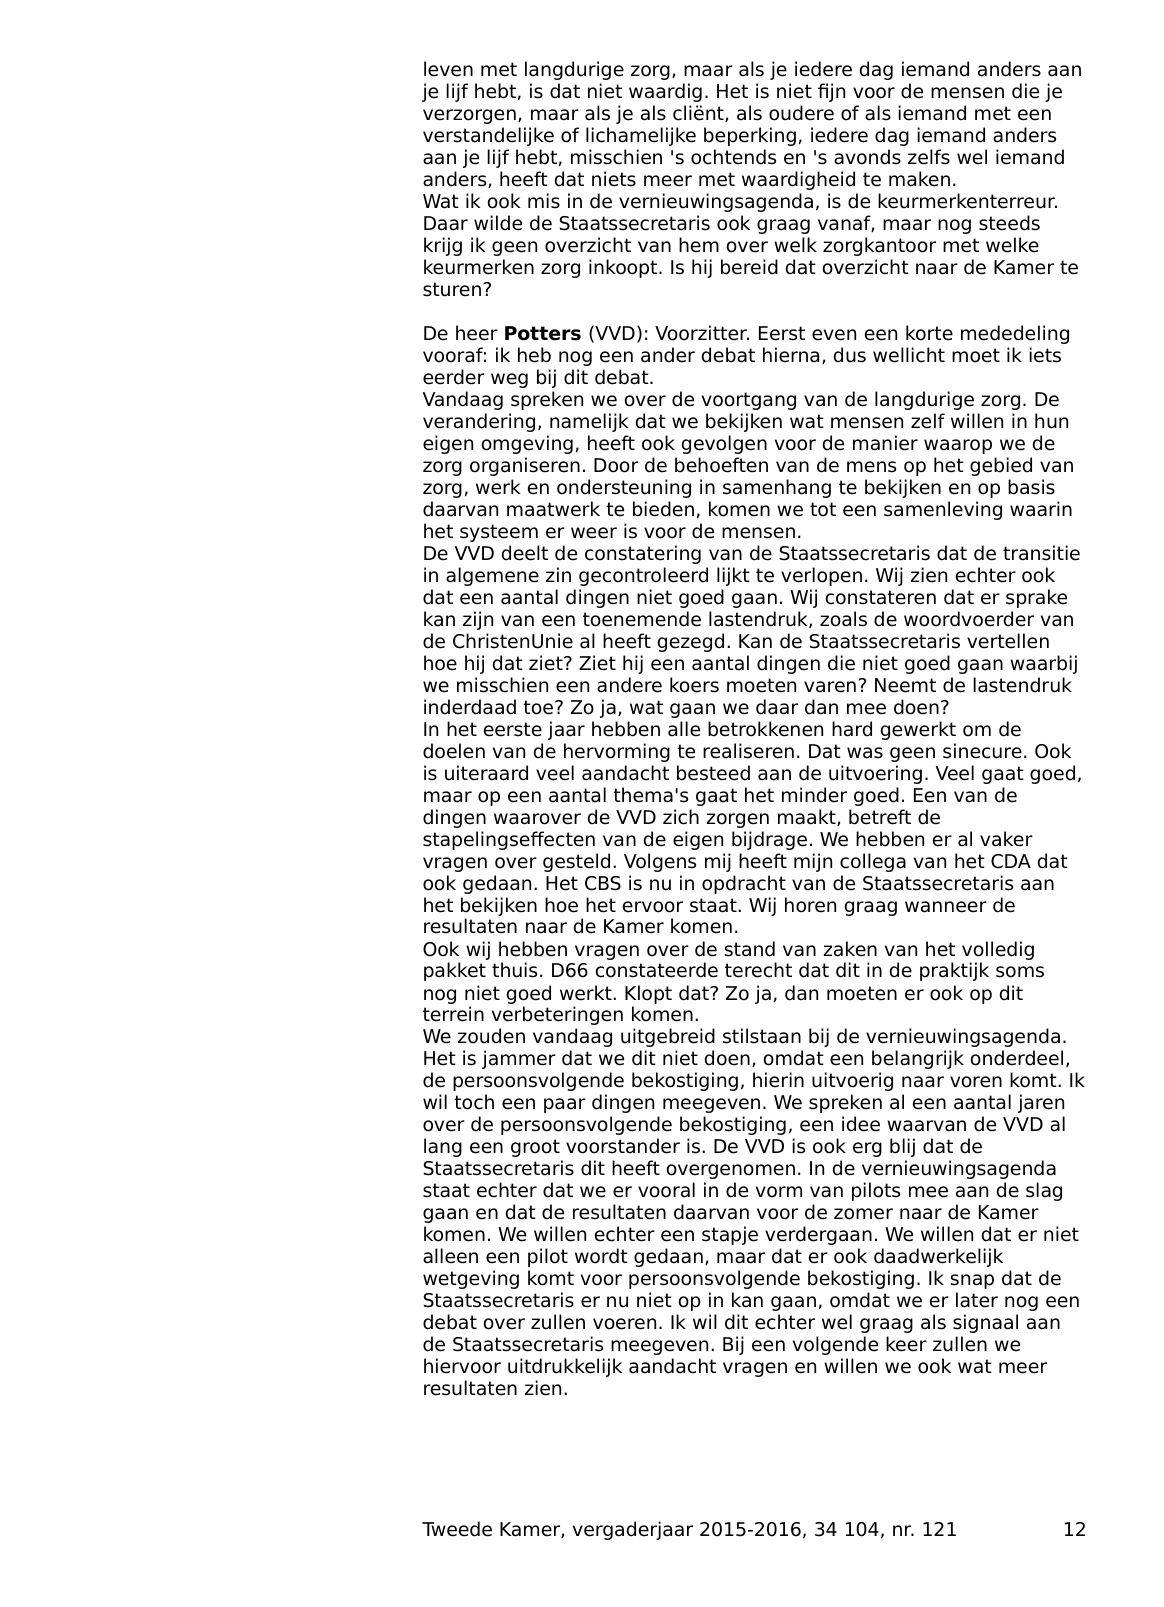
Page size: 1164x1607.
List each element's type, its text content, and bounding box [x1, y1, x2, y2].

text Wat ik ook mis in de vernieuwingsagenda, is de keurmerkenterreur. Daar wilde de Staatssecretaris ook graag vanaf, maar nog steeds krijg ik geen overzicht van hem over welk zorgkantoor met welke keurmerken zorg inkoopt. Is hij bereid dat overzicht naar de Kamer te sturen? [422, 191, 1087, 301]
text De VVD deelt de constatering van de Staatssecretaris dat de transitie in algemene zin gecontroleerd lijkt te verlopen. Wij zien echter ook dat een aantal dingen niet goed gaan. Wij constateren dat er sprake kan zijn van een toenemende lastendruk, zoals de woordvoerder van de ChristenUnie al heeft gezegd. Kan de Staatssecretaris vertellen hoe hij dat ziet? Ziet hij een aantal dingen die niet goed gaan waarbij we misschien een andere koers moeten varen? Neemt de lastendruk inderdaad toe? Zo ja, wat gaan we daar dan mee doen? [422, 543, 1087, 719]
text In het eerste jaar hebben alle betrokkenen hard gewerkt om de doelen van de hervorming te realiseren. Dat was geen sinecure. Ook is uiteraard veel aandacht besteed aan de uitvoering. Veel gaat goed, maar op een aantal thema's gaat het minder goed. Een van de dingen waarover de VVD zich zorgen maakt, betreft de stapelingseffecten van de eigen bijdrage. We hebben er al vaker vragen over gesteld. Volgens mij heeft mijn collega van het CDA dat ook gedaan. Het CBS is nu in opdracht van de Staatssecretaris aan het bekijken hoe het ervoor staat. Wij horen graag wanneer de resultaten naar de Kamer komen. [422, 719, 1087, 938]
text De heer Potters (VVD): Voorzitter. Eerst even een korte mededeling vooraf: ik heb nog een ander debat hierna, dus wellicht moet ik iets eerder weg bij dit debat. [422, 323, 1087, 389]
text We zouden vandaag uitgebreid stilstaan bij de vernieuwingsagenda. Het is jammer dat we dit niet doen, omdat een belangrijk onderdeel, de persoonsvolgende bekostiging, hierin uitvoerig naar voren komt. Ik wil toch een paar dingen meegeven. We spreken al een aantal jaren over de persoonsvolgende bekostiging, een idee waarvan de VVD al lang een groot voorstander is. De VVD is ook erg blij dat de Staatssecretaris dit heeft overgenomen. In de vernieuwingsagenda staat echter dat we er vooral in de vorm van pilots mee aan de slag gaan en dat de resultaten daarvan voor de zomer naar de Kamer komen. We willen echter een stapje verdergaan. We willen dat er niet alleen een pilot wordt gedaan, maar dat er ook daadwerkelijk wetgeving komt voor persoonsvolgende bekostiging. Ik snap dat de Staatssecretaris er nu niet op in kan gaan, omdat we er later nog een debat over zullen voeren. Ik wil dit echter wel graag als signaal aan de Staatssecretaris meegeven. Bij een volgende keer zullen we hiervoor uitdrukkelijk aandacht vragen en willen we ook wat meer resultaten zien. [422, 1026, 1087, 1400]
text Ook wij hebben vragen over de stand van zaken van het volledig pakket thuis. D66 constateerde terecht dat dit in de praktijk soms nog niet goed werkt. Klopt dat? Zo ja, dan moeten er ook op dit terrein verbeteringen komen. [422, 938, 1087, 1026]
text Vandaag spreken we over de voortgang van de langdurige zorg. De verandering, namelijk dat we bekijken wat mensen zelf willen in hun eigen omgeving, heeft ook gevolgen voor de manier waarop we de zorg organiseren. Door de behoeften van de mens op het gebied van zorg, werk en ondersteuning in samenhang te bekijken en op basis daarvan maatwerk te bieden, komen we tot een samenleving waarin het systeem er weer is voor de mensen. [422, 389, 1087, 543]
text leven met langdurige zorg, maar als je iedere dag iemand anders aan je lijf hebt, is dat niet waardig. Het is niet fijn voor de mensen die je verzorgen, maar als je als cliënt, als oudere of als iemand met een verstandelijke of lichamelijke beperking, iedere dag iemand anders aan je lijf hebt, misschien 's ochtends en 's avonds zelfs wel iemand anders, heeft dat niets meer met waardigheid te maken. [422, 59, 1087, 191]
